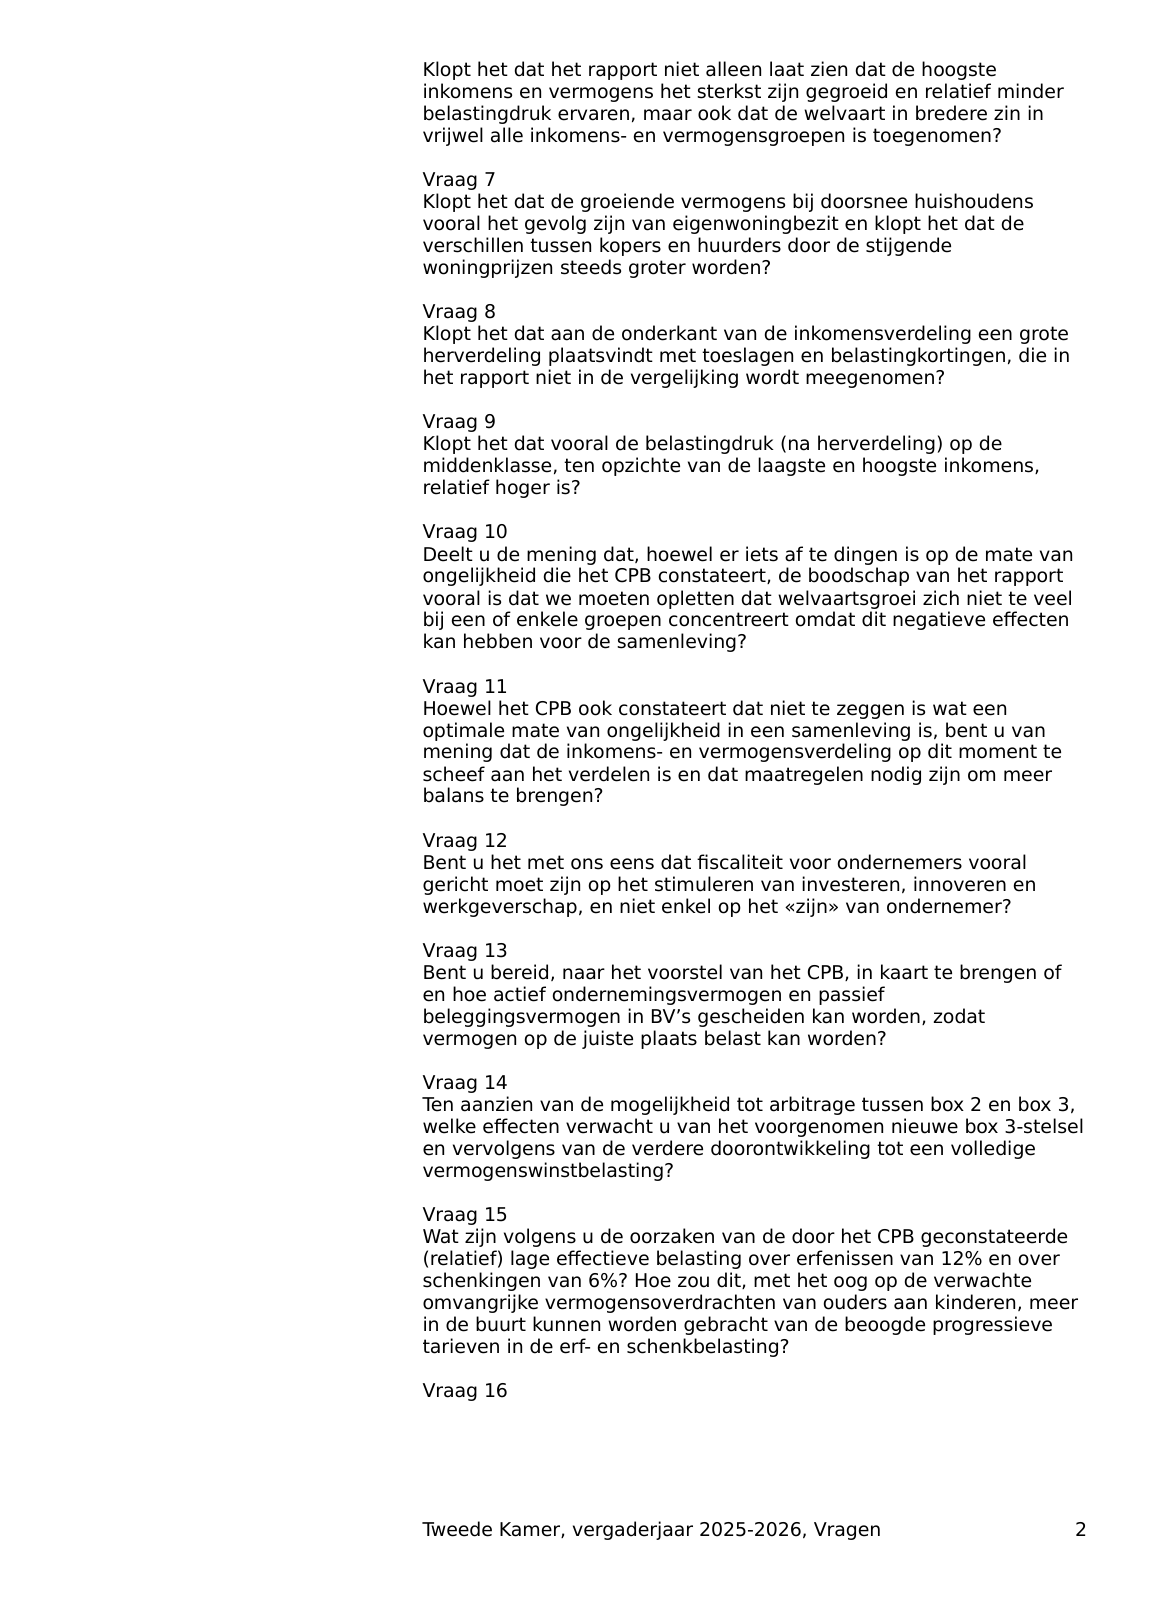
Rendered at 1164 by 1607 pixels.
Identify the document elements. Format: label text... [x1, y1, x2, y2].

text Vraag 14 [422, 1072, 1087, 1094]
text Vraag 8 [422, 301, 1087, 323]
text Vraag 10 [422, 521, 1087, 543]
text Wat zijn volgens u de oorzaken van de door het CPB geconstateerde (relatief) lage effectieve belasting over erfenissen van 12% en over schenkingen van 6%? Hoe zou dit, met het oog op de verwachte omvangrijke vermogensoverdrachten van ouders aan kinderen, meer in de buurt kunnen worden gebracht van de beoogde progressieve tarieven in de erf- en schenkbelasting? [422, 1226, 1087, 1358]
text Vraag 15 [422, 1204, 1087, 1226]
text Klopt het dat vooral de belastingdruk (na herverdeling) op de middenklasse, ten opzichte van de laagste en hoogste inkomens, relatief hoger is? [422, 433, 1087, 499]
text Vraag 11 [422, 676, 1087, 697]
text Hoewel het CPB ook constateert dat niet te zeggen is wat een optimale mate van ongelijkheid in een samenleving is, bent u van mening dat de inkomens- en vermogensverdeling op dit moment te scheef aan het verdelen is en dat maatregelen nodig zijn om meer balans te brengen? [422, 697, 1087, 807]
text Vraag 16 [422, 1380, 1087, 1402]
text Vraag 12 [422, 829, 1087, 852]
text Ten aanzien van de mogelijkheid tot arbitrage tussen box 2 en box 3, welke effecten verwacht u van het voorgenomen nieuwe box 3-stelsel en vervolgens van de verdere doorontwikkeling tot een volledige vermogenswinstbelasting? [422, 1094, 1087, 1182]
text Bent u het met ons eens dat fiscaliteit voor ondernemers vooral gericht moet zijn op het stimuleren van investeren, innoveren en werkgeverschap, en niet enkel op het «zijn» van ondernemer? [422, 852, 1087, 917]
text Vraag 13 [422, 940, 1087, 962]
text Deelt u de mening dat, hoewel er iets af te dingen is op de mate van ongelijkheid die het CPB constateert, de boodschap van het rapport vooral is dat we moeten opletten dat welvaartsgroei zich niet te veel bij een of enkele groepen concentreert omdat dit negatieve effecten kan hebben voor de samenleving? [422, 543, 1087, 653]
text Klopt het dat het rapport niet alleen laat zien dat de hoogste inkomens en vermogens het sterkst zijn gegroeid en relatief minder belastingdruk ervaren, maar ook dat de welvaart in bredere zin in vrijwel alle inkomens- en vermogensgroepen is toegenomen? [422, 59, 1087, 147]
text Vraag 9 [422, 411, 1087, 433]
text Klopt het dat de groeiende vermogens bij doorsnee huishoudens vooral het gevolg zijn van eigenwoningbezit en klopt het dat de verschillen tussen kopers en huurders door de stijgende woningprijzen steeds groter worden? [422, 191, 1087, 279]
text Klopt het dat aan de onderkant van de inkomensverdeling een grote herverdeling plaatsvindt met toeslagen en belastingkortingen, die in het rapport niet in de vergelijking wordt meegenomen? [422, 323, 1087, 389]
text Bent u bereid, naar het voorstel van het CPB, in kaart te brengen of en hoe actief ondernemingsvermogen en passief beleggingsvermogen in BV’s gescheiden kan worden, zodat vermogen op de juiste plaats belast kan worden? [422, 962, 1087, 1049]
text Vraag 7 [422, 169, 1087, 191]
